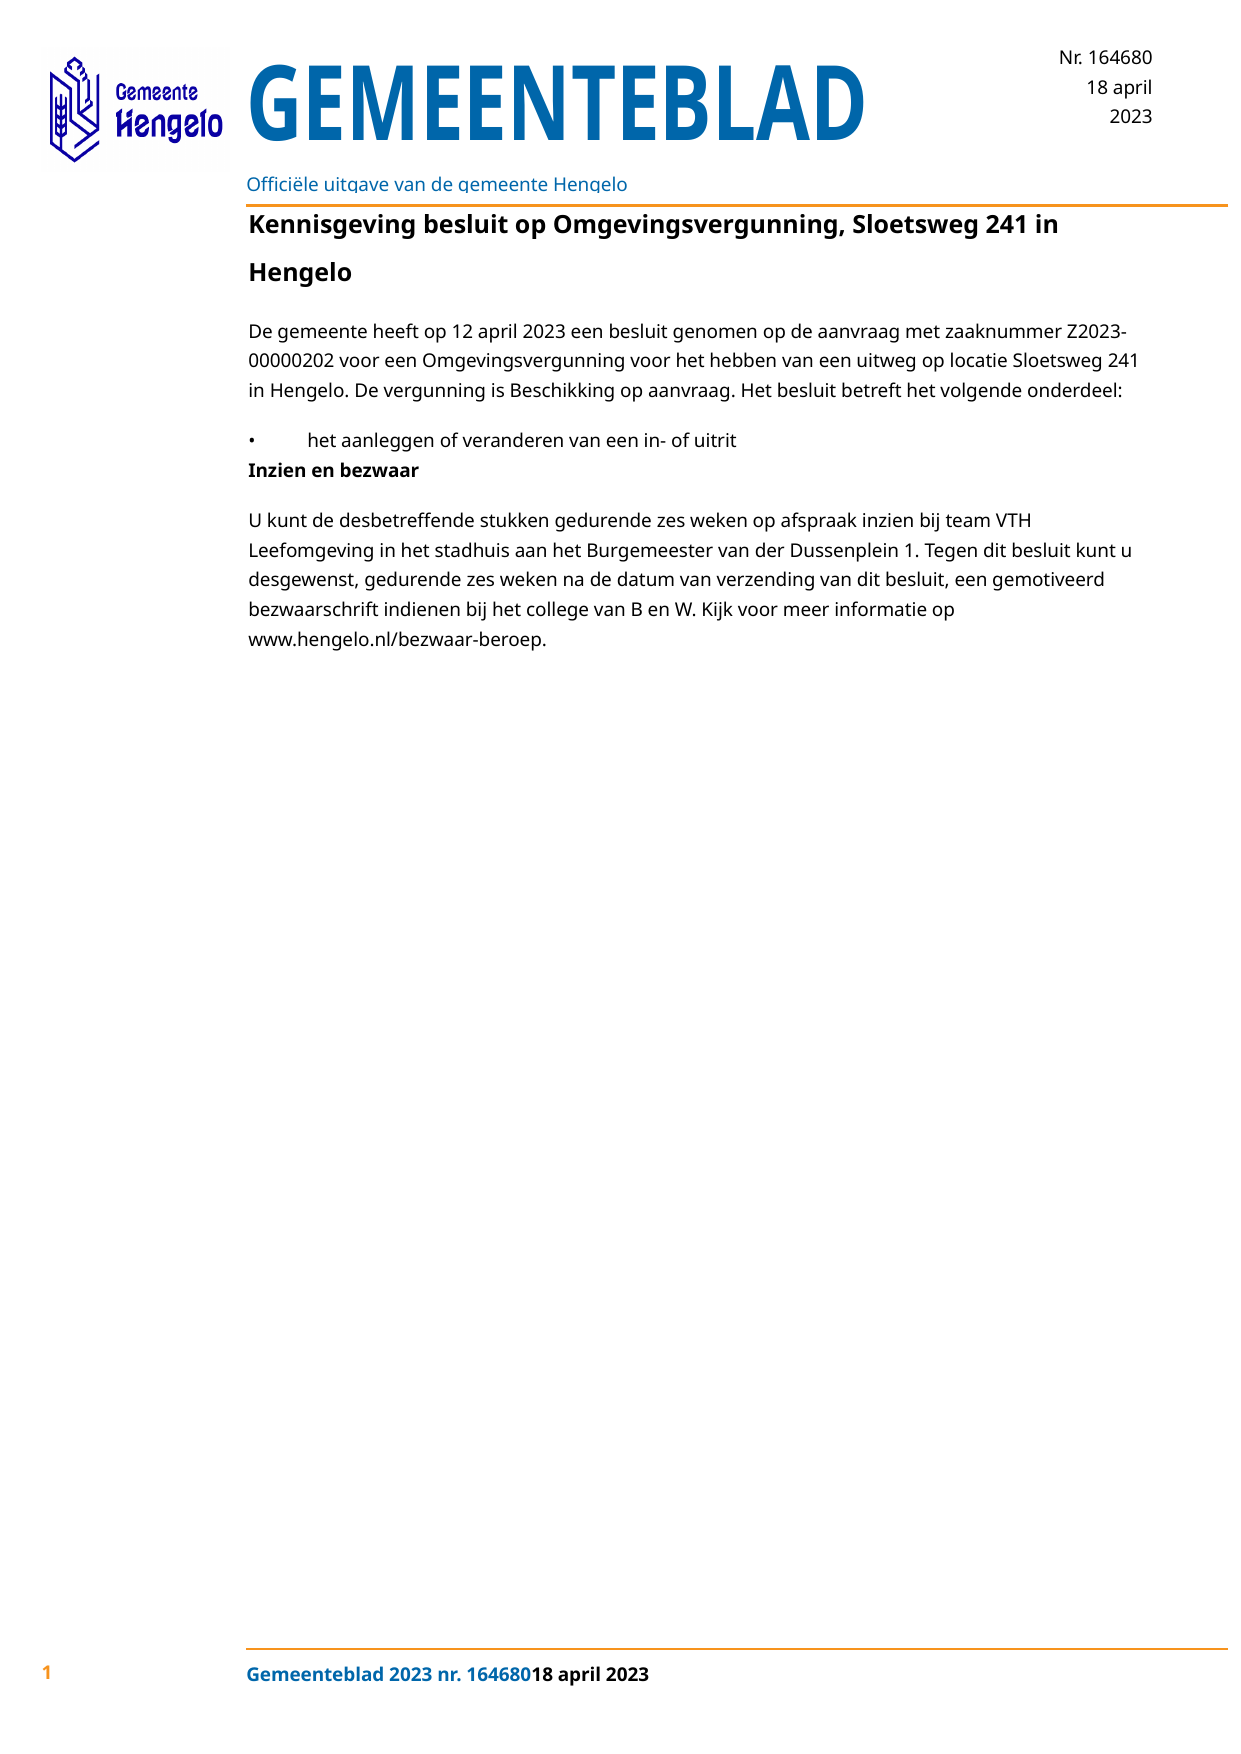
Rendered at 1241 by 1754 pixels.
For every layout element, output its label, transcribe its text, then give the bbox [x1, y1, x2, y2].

picture [41, 47, 231, 172]
list het aanleggen of veranderen van een in- of uitrit [248, 427, 1152, 453]
text U kunt de desbetreffende stukken gedurende zes weken op afspraak inzien bij team VTH Leefomgeving in het stadhuis aan het Burgemeester van der Dussenplein 1. Tegen dit besluit kunt u desgewenst, gedurende zes weken na de datum van verzending van dit besluit, een gemotiveerd bezwaarschrift indienen bij het college van B en W. Kijk voor meer informatie op www.hengelo.nl/bezwaar-beroep. [248, 507, 1152, 652]
text De gemeente heeft op 12 april 2023 een besluit genomen op de aanvraag met zaaknummer Z2023-00000202 voor een Omgevingsvergunning voor het hebben van een uitweg op locatie Sloetsweg 241 in Hengelo. De vergunning is Beschikking op aanvraag. Het besluit betreft het volgende onderdeel: [248, 318, 1152, 403]
text Kennisgeving besluit op Omgevingsvergunning, Sloetsweg 241 in Hengelo [248, 207, 1152, 288]
text Inzien en bezwaar [248, 457, 1152, 483]
